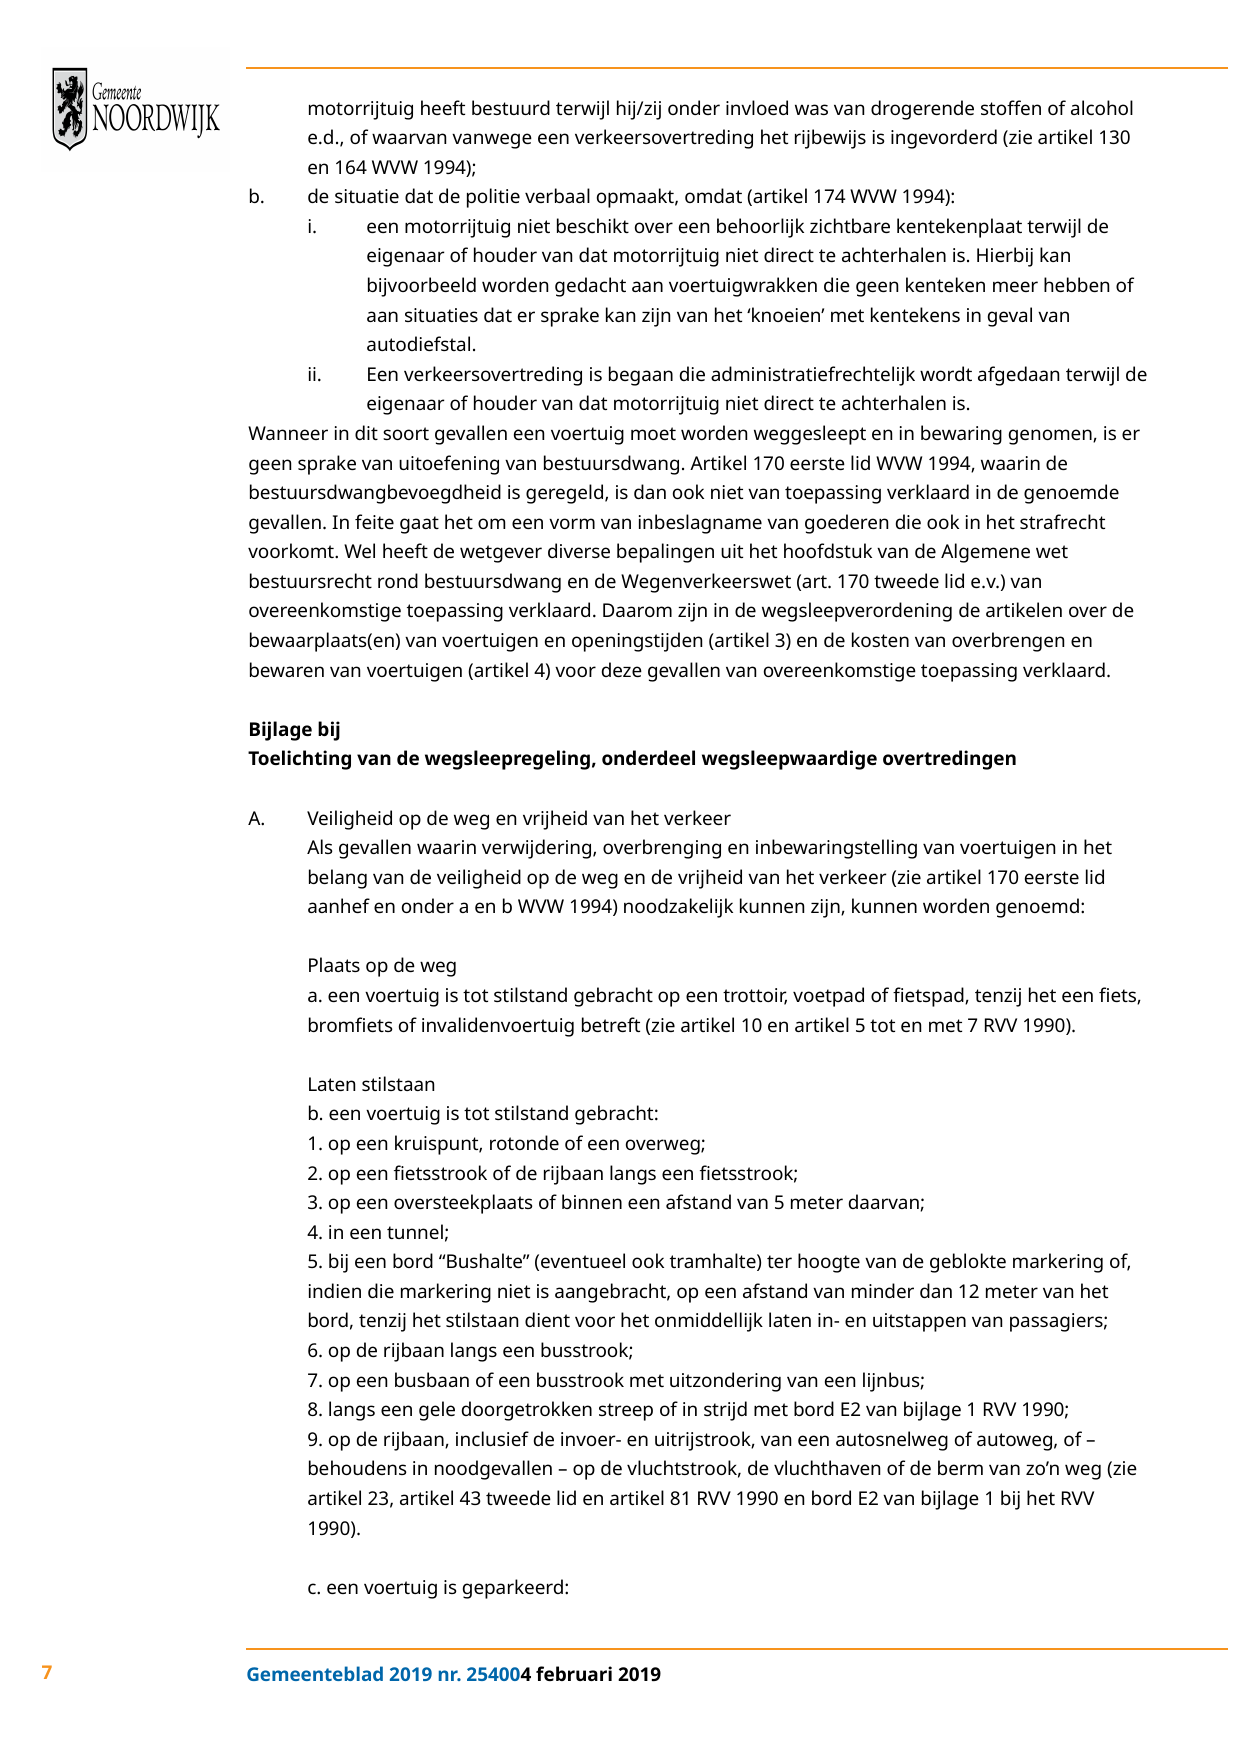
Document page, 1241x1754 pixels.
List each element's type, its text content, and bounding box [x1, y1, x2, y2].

text Toelichting van de wegsleepregeling, onderdeel wegsleepwaardige overtredingen [248, 746, 1152, 771]
list motorrijtuig heeft bestuurd terwijl hij/zij onder invloed was van drogerende stoffen of alcohol e.d., of waarvan vanwege een verkeersovertreding het rijbewijs is ingevorderd (zie artikel 130 en 164 WVW 1994); [248, 95, 1152, 180]
list de situatie dat de politie verbaal opmaakt, omdat (artikel 174 WVW 1994): [248, 183, 1152, 209]
picture [41, 47, 231, 172]
list een motorrijtuig niet beschikt over een behoorlijk zichtbare kentekenplaat terwijl de eigenaar of houder van dat motorrijtuig niet direct te achterhalen is. Hierbij kan bijvoorbeeld worden gedacht aan voertuigwrakken die geen kenteken meer hebben of aan situaties dat er sprake kan zijn van het ‘knoeien’ met kentekens in geval van autodiefstal. [307, 213, 1152, 357]
list 9. op de rijbaan, inclusief de invoer- en uitrijstrook, van een autosnelweg of autoweg, of – behoudens in noodgevallen – op de vluchtstrook, de vluchthaven of de berm van zo’n weg (zie artikel 23, artikel 43 tweede lid en artikel 81 RVV 1990 en bord E2 van bijlage 1 bij het RVV 1990). [248, 1426, 1152, 1541]
list Een verkeersovertreding is begaan die administratiefrechtelijk wordt afgedaan terwijl de eigenaar of houder van dat motorrijtuig niet direct te achterhalen is. [307, 361, 1152, 416]
list Plaats op de weg [248, 953, 1152, 978]
list 3. op een oversteekplaats of binnen een afstand van 5 meter daarvan; [248, 1189, 1152, 1215]
list 8. langs een gele doorgetrokken streep of in strijd met bord E2 van bijlage 1 RVV 1990; [248, 1396, 1152, 1422]
text Wanneer in dit soort gevallen een voertuig moet worden weggesleept en in bewaring genomen, is er geen sprake van uitoefening van bestuursdwang. Artikel 170 eerste lid WVW 1994, waarin de bestuursdwangbevoegdheid is geregeld, is dan ook niet van toepassing verklaard in de genoemde gevallen. In feite gaat het om een vorm van inbeslagname van goederen die ook in het strafrecht voorkomt. Wel heeft de wetgever diverse bepalingen uit het hoofdstuk van de Algemene wet bestuursrecht rond bestuursdwang en de Wegenverkeerswet (art. 170 tweede lid e.v.) van overeenkomstige toepassing verklaard. Daarom zijn in de wegsleepverordening de artikelen over de bewaarplaats(en) van voertuigen en openingstijden (artikel 3) en de kosten van overbrengen en bewaren van voertuigen (artikel 4) voor deze gevallen van overeenkomstige toepassing verklaard. [248, 420, 1152, 683]
list 2. op een fietsstrook of de rijbaan langs een fietsstrook; [248, 1160, 1152, 1186]
list b. een voertuig is tot stilstand gebracht: [248, 1101, 1152, 1126]
list 4. in een tunnel; [248, 1219, 1152, 1245]
list 1. op een kruispunt, rotonde of een overweg; [248, 1130, 1152, 1156]
list Veiligheid op de weg en vrijheid van het verkeer [248, 805, 1152, 831]
list c. een voertuig is geparkeerd: [248, 1574, 1152, 1600]
list Als gevallen waarin verwijdering, overbrenging en inbewaringstelling van voertuigen in het belang van de veiligheid op de weg en de vrijheid van het verkeer (zie artikel 170 eerste lid aanhef en onder a en b WVW 1994) noodzakelijk kunnen zijn, kunnen worden genoemd: [248, 834, 1152, 919]
list a. een voertuig is tot stilstand gebracht op een trottoir, voetpad of fietspad, tenzij het een fiets, bromfiets of invalidenvoertuig betreft (zie artikel 10 en artikel 5 tot en met 7 RVV 1990). [248, 982, 1152, 1038]
list 5. bij een bord “Bushalte” (eventueel ook tramhalte) ter hoogte van de geblokte markering of, indien die markering niet is aangebracht, op een afstand van minder dan 12 meter van het bord, tenzij het stilstaan dient voor het onmiddellijk laten in- en uitstappen van passagiers; [248, 1248, 1152, 1333]
text Bijlage bij [248, 716, 1152, 742]
list 6. op de rijbaan langs een busstrook; [248, 1337, 1152, 1363]
list Laten stilstaan [248, 1071, 1152, 1097]
list 7. op een busbaan of een busstrook met uitzondering van een lijnbus; [248, 1367, 1152, 1393]
